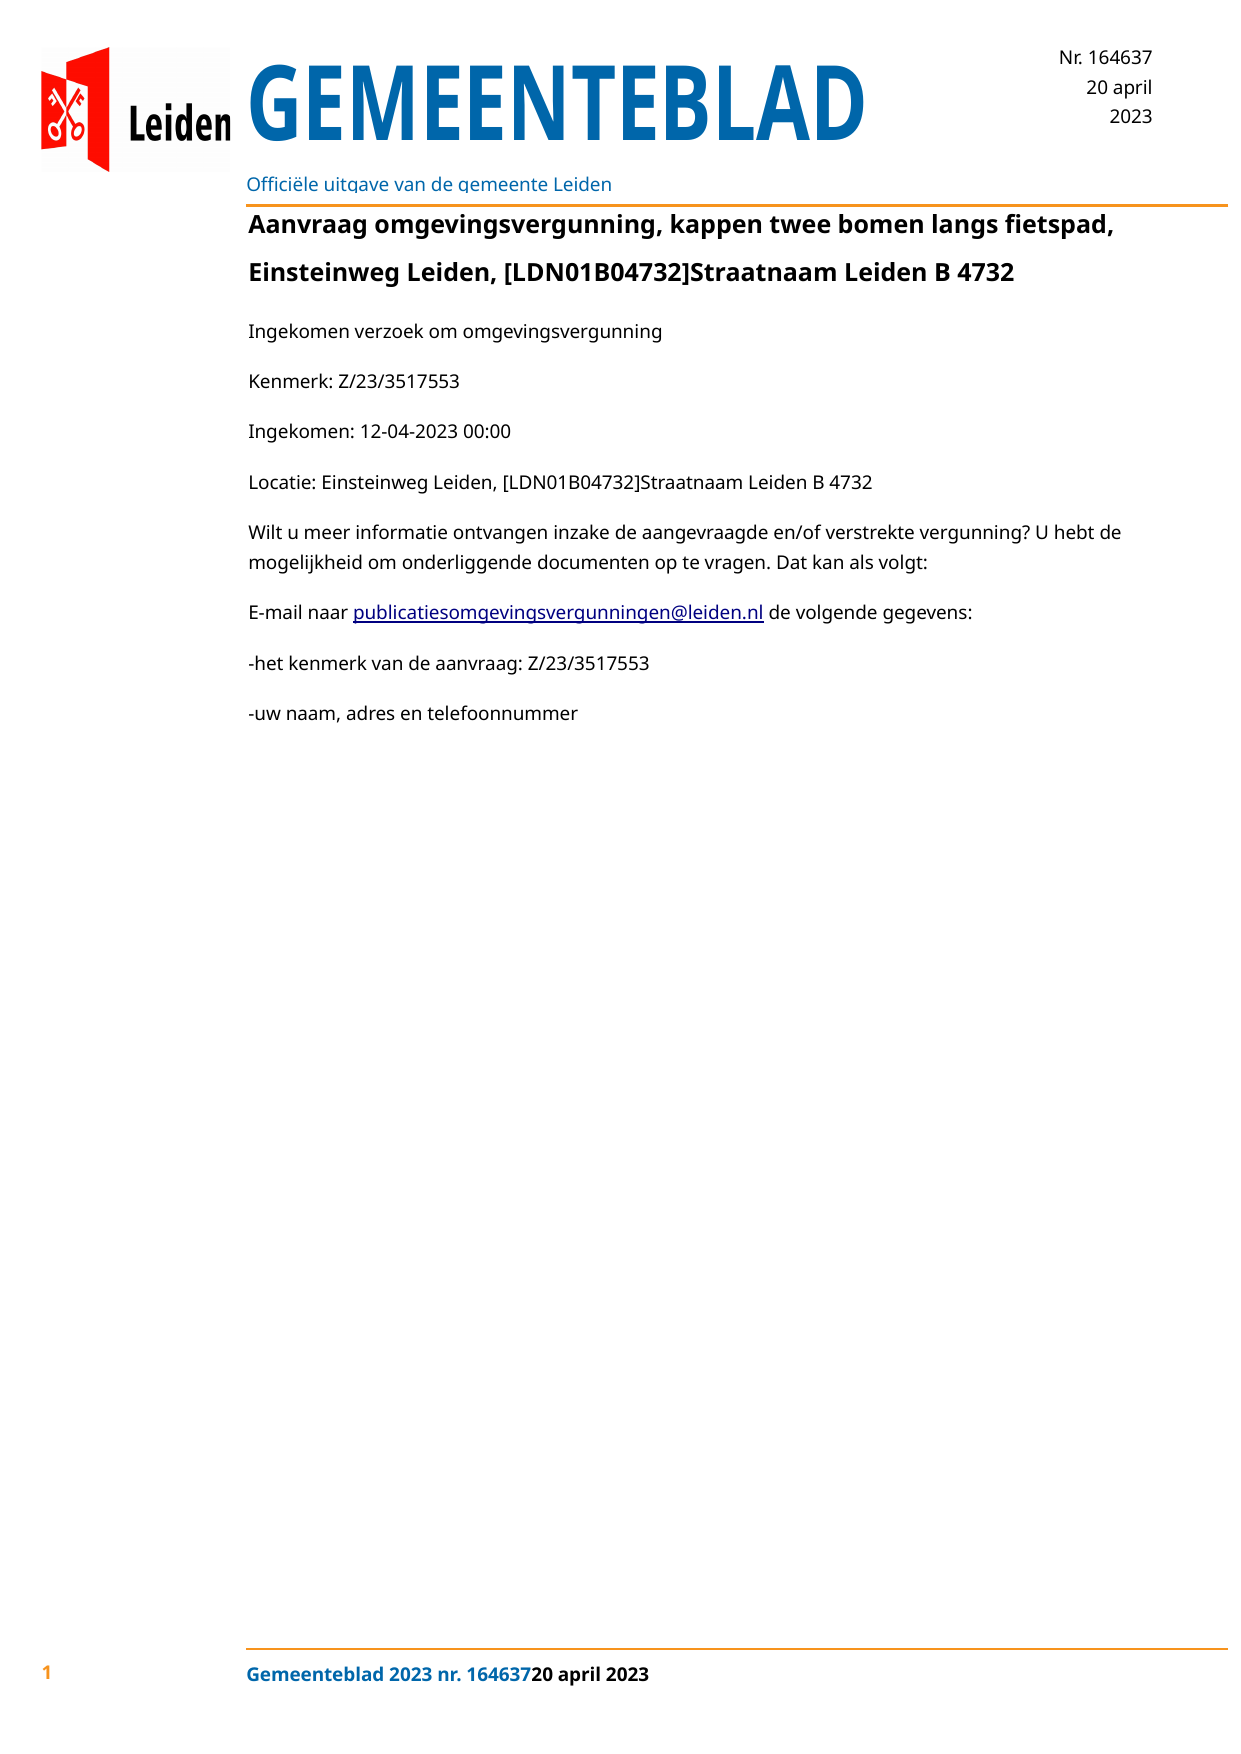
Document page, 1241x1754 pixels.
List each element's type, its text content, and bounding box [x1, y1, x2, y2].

text Wilt u meer informatie ontvangen inzake de aangevraagde en/of verstrekte vergunning? U hebt de mogelijkheid om onderliggende documenten op te vragen. Dat kan als volgt: [248, 519, 1152, 575]
text Aanvraag omgevingsvergunning, kappen twee bomen langs fietspad, Einsteinweg Leiden, [LDN01B04732]Straatnaam Leiden B 4732 [248, 207, 1152, 288]
text -het kenmerk van de aanvraag: Z/23/3517553 [248, 650, 1152, 676]
text Ingekomen: 12-04-2023 00:00 [248, 419, 1152, 444]
text -uw naam, adres en telefoonnummer [248, 700, 1152, 726]
text E-mail naar publicatiesomgevingsvergunningen@leiden.nl de volgende gegevens: [248, 599, 1152, 625]
picture [41, 47, 231, 172]
text Kenmerk: Z/23/3517553 [248, 368, 1152, 394]
text Locatie: Einsteinweg Leiden, [LDN01B04732]Straatnaam Leiden B 4732 [248, 469, 1152, 495]
text Ingekomen verzoek om omgevingsvergunning [248, 318, 1152, 344]
